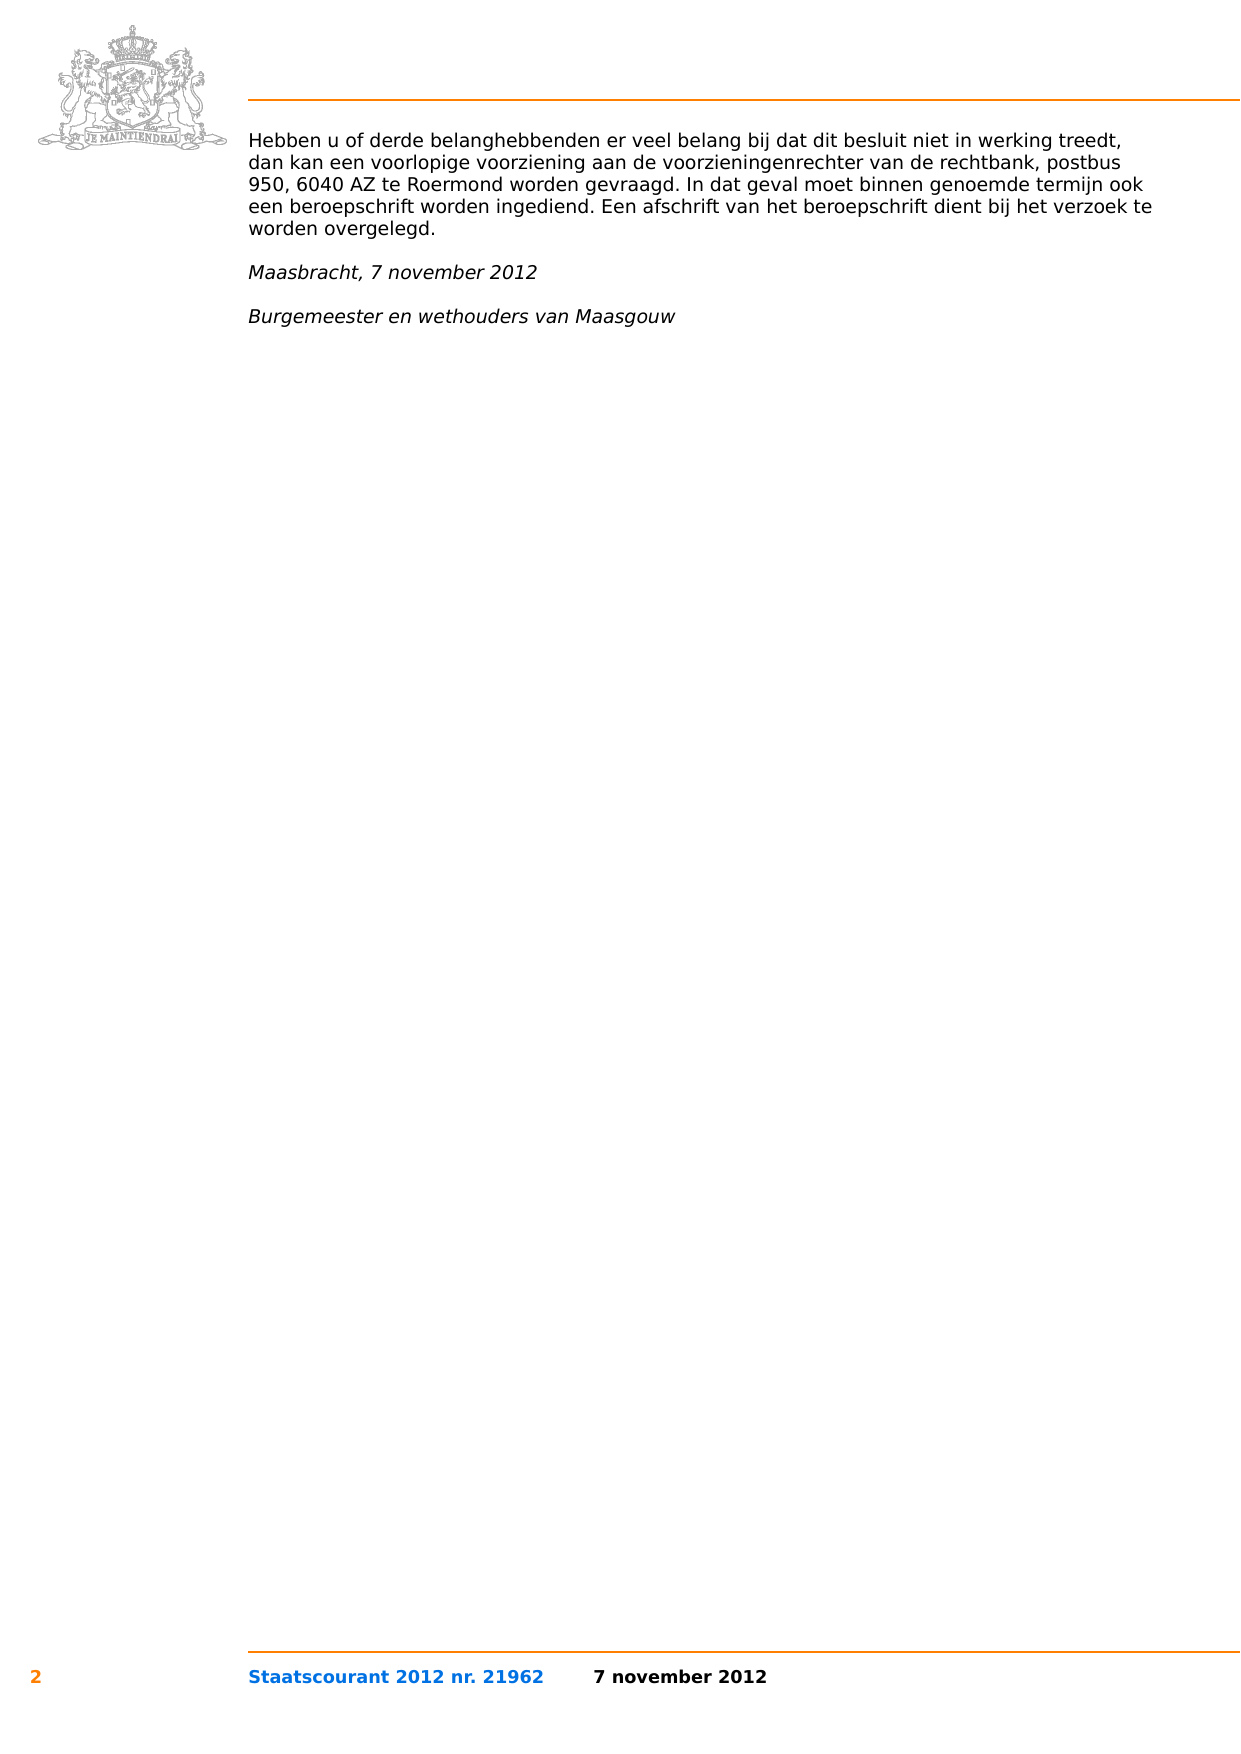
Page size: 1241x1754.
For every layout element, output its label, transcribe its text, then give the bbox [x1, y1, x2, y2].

text Burgemeester en wethouders van Maasgouw [248, 306, 1163, 327]
text Hebben u of derde belanghebbenden er veel belang bij dat dit besluit niet in werking treedt, dan kan een voorlopige voorziening aan de voorzieningenrechter van de rechtbank, postbus 950, 6040 AZ te Roermond worden gevraagd. In dat geval moet binnen genoemde termijn ook een beroepschrift worden ingediend. Een afschrift van het beroepschrift dient bij het verzoek te worden overgelegd. [248, 130, 1163, 240]
picture [38, 25, 227, 150]
text Maasbracht, 7 november 2012 [248, 262, 1163, 284]
